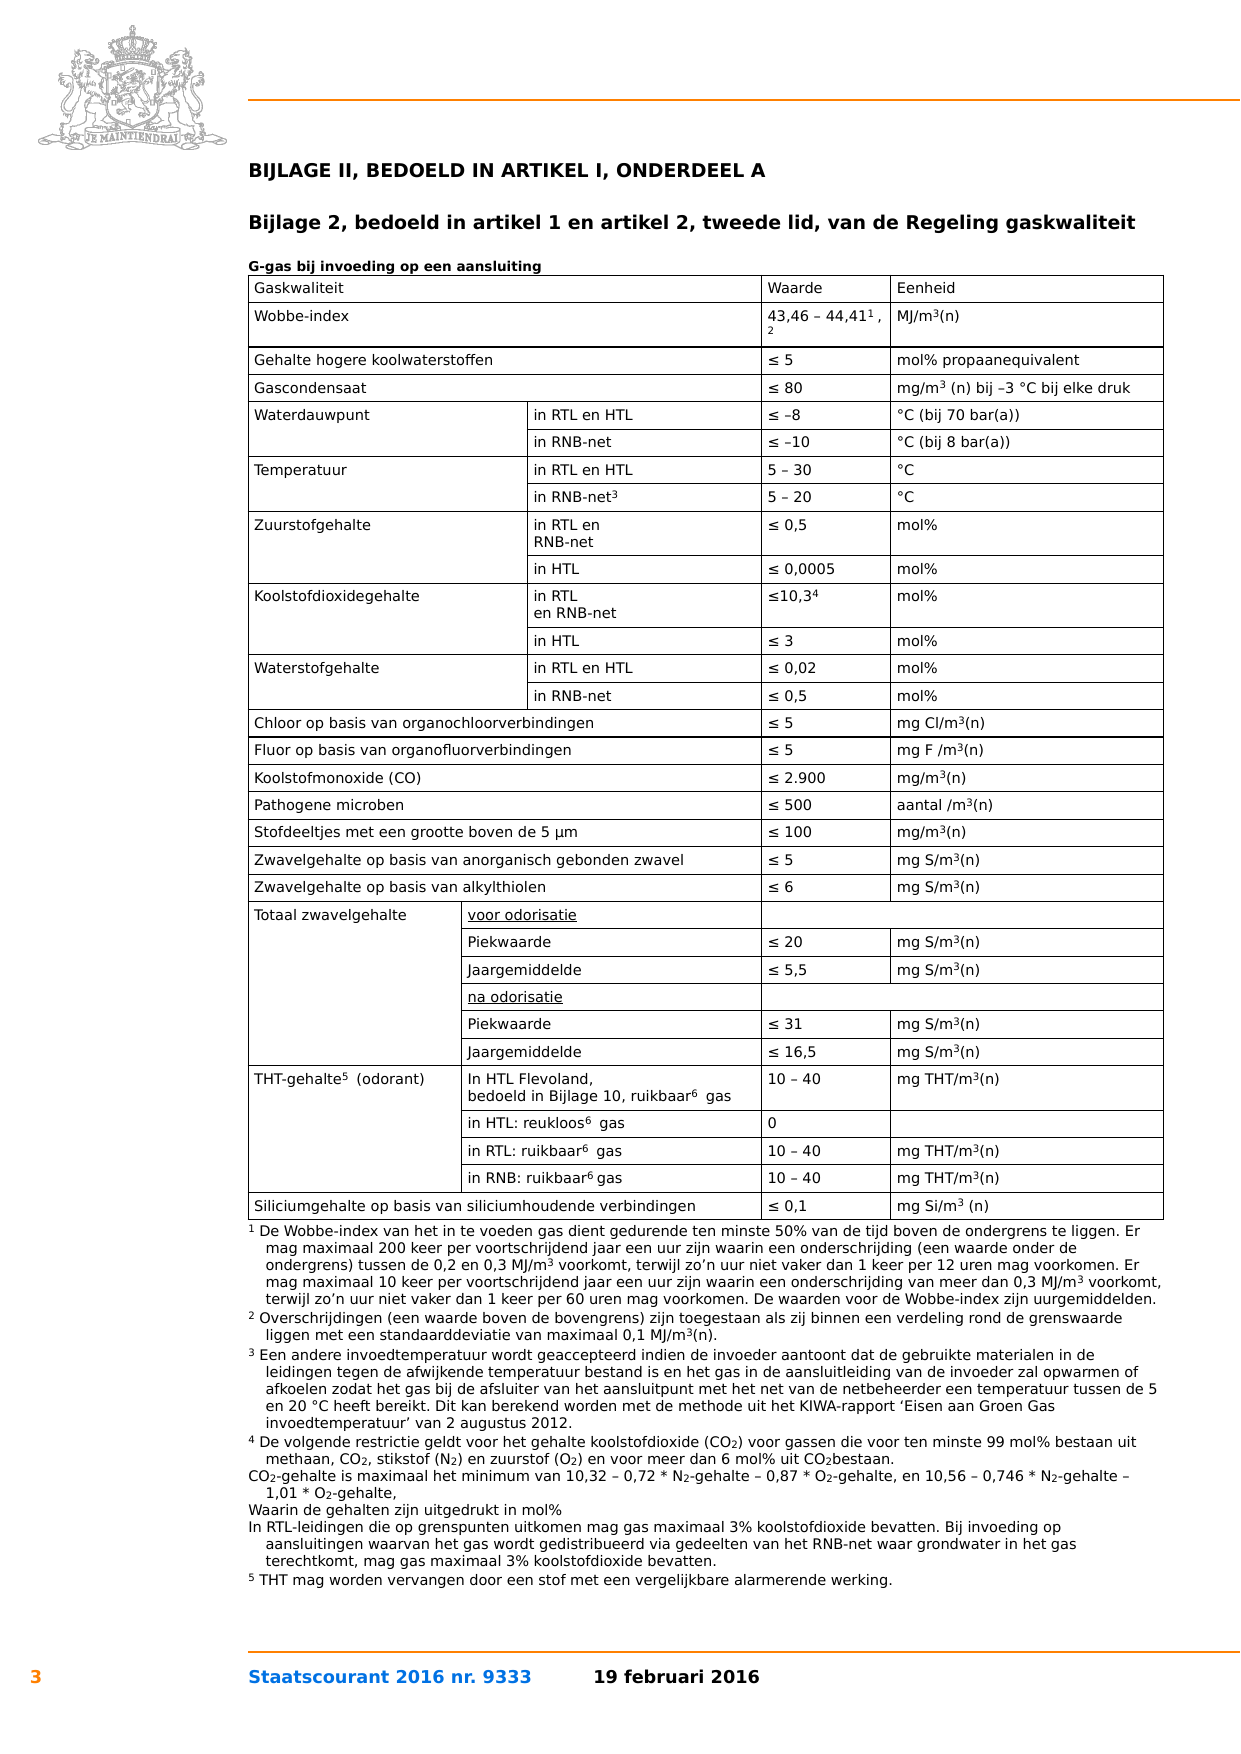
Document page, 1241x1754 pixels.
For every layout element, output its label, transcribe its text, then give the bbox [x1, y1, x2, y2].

table_cell Chloor op basis van organochloorverbindingen [249, 710, 761, 736]
table_cell Pathogene microben [249, 792, 761, 819]
table_cell ≤ 16,5 [762, 1039, 890, 1065]
table_cell °C (bij 8 bar(a)) [891, 430, 1163, 456]
table_cell in RNB-net3 [528, 484, 761, 511]
table_cell aantal /m3(n) [891, 792, 1163, 819]
table_cell 5 – 20 [762, 484, 890, 511]
table_cell ≤ 0,02 [762, 655, 890, 682]
table_cell mg S/m3(n) [891, 957, 1163, 983]
table_cell ≤ 100 [762, 820, 890, 846]
table_cell in RNB-net [528, 683, 761, 709]
table_cell Wobbe-index [249, 303, 761, 346]
table_cell ≤ 20 [762, 929, 890, 956]
table_cell in RTL en HTL [528, 457, 761, 483]
table_cell Temperatuur [249, 457, 527, 511]
table_cell Zwavelgehalte op basis van anorganisch gebonden zwavel [249, 847, 761, 873]
table_cell mg S/m3(n) [891, 875, 1163, 901]
table_cell Piekwaarde [462, 1011, 761, 1038]
table_cell Eenheid [891, 276, 1163, 302]
table_cell Jaargemiddelde [462, 1039, 761, 1065]
table_cell °C (bij 70 bar(a)) [891, 402, 1163, 428]
table_cell MJ/m3(n) [891, 303, 1163, 346]
table_cell ≤ 2.900 [762, 765, 890, 791]
table_cell °C [891, 484, 1163, 511]
table_cell mg S/m3(n) [891, 847, 1163, 873]
table_cell In HTL Flevoland, bedoeld in Bijlage 10, ruikbaar6 gas [462, 1066, 761, 1109]
table_cell Siliciumgehalte op basis van siliciumhoudende verbindingen [249, 1193, 761, 1219]
table_cell 5 – 30 [762, 457, 890, 483]
table_cell mol% [891, 628, 1163, 654]
table_cell 10 – 40 [762, 1165, 890, 1192]
table_cell ≤ 0,5 [762, 512, 890, 555]
table_cell mg THT/m3(n) [891, 1165, 1163, 1192]
table_cell mg Cl/m3(n) [891, 710, 1163, 736]
table_cell Totaal zwavelgehalte [249, 902, 461, 1065]
table_cell ≤ 0,5 [762, 683, 890, 709]
table_cell Koolstofmonoxide (CO) [249, 765, 761, 791]
table_cell mg S/m3(n) [891, 1011, 1163, 1038]
table_cell mg S/m3(n) [891, 929, 1163, 956]
table_cell ≤ –10 [762, 430, 890, 456]
table_cell Fluor op basis van organofluorverbindingen [249, 738, 761, 764]
table_cell mol% [891, 584, 1163, 627]
table_cell mg Si/m3 (n) [891, 1193, 1163, 1219]
table_cell 10 – 40 [762, 1066, 890, 1109]
table_cell in HTL [528, 556, 761, 582]
table_cell ≤ 5 [762, 710, 890, 736]
table_cell Stofdeeltjes met een grootte boven de 5 μm [249, 820, 761, 846]
table_cell mg THT/m3(n) [891, 1066, 1163, 1109]
table_cell voor odorisatie [462, 902, 761, 928]
table_cell in RTL en HTL [528, 655, 761, 682]
table_cell °C [891, 457, 1163, 483]
table_cell 0 [762, 1111, 890, 1137]
table_cell 10 – 40 [762, 1138, 890, 1164]
table_cell mol% [891, 683, 1163, 709]
table_cell mol% [891, 556, 1163, 582]
table_cell Piekwaarde [462, 929, 761, 956]
table_cell [762, 902, 1163, 928]
table_cell ≤10,34 [762, 584, 890, 627]
table_cell [891, 1111, 1163, 1137]
table_cell ≤ 0,0005 [762, 556, 890, 582]
table_header G-gas bij invoeding op een aansluiting [248, 259, 1163, 274]
table_cell Gehalte hogere koolwaterstoffen [249, 348, 761, 374]
table_cell mg/m3 (n) bij –3 °C bij elke druk [891, 375, 1163, 401]
table_cell Waterstofgehalte [249, 655, 527, 709]
table_cell mg THT/m3(n) [891, 1138, 1163, 1164]
table_cell Jaargemiddelde [462, 957, 761, 983]
table_cell 1 De Wobbe-index van het in te voeden gas dient gedurende ten minste 50% van de tijd boven de ondergrens te liggen. Er mag maximaal 200 keer per voortschrijdend jaar een uur zijn waarin een onderschrijding (een waarde onder de ondergrens) tussen de 0,2 en 0,3 MJ/m3 voorkomt, terwijl zo’n uur niet vaker dan 1 keer per 12 uren mag voorkomen. Er mag maximaal 10 keer per voortschrijdend jaar een uur zijn waarin een onderschrijding van meer dan 0,3 MJ/m3 voorkomt, terwijl zo’n uur niet vaker dan 1 keer per 60 uren mag voorkomen. De waarden voor de Wobbe-index zijn uurgemiddelden. 2 Overschrijdingen (een waarde boven de bovengrens) zijn toegestaan als zij binnen een verdeling rond de grenswaarde liggen met een standaarddeviatie van maximaal 0,1 MJ/m3(n). 3 Een andere invoedtemperatuur wordt geaccepteerd indien de invoeder aantoont dat de gebruikte materialen in de leidingen tegen de afwijkende temperatuur bestand is en het gas in de aansluitleiding van de invoeder zal opwarmen of afkoelen zodat het gas bij de afsluiter van het aansluitpunt met het net van de netbeheerder een temperatuur tussen de 5 en 20 °C heeft bereikt. Dit kan berekend worden met de methode uit het KIWA-rapport ‘Eisen aan Groen Gas invoedtemperatuur’ van 2 augustus 2012. 4 De volgende restrictie geldt voor het gehalte koolstofdioxide (CO2) voor gassen die voor ten minste 99 mol% bestaan uit methaan, CO2, stikstof (N2) en zuurstof (O2) en voor meer dan 6 mol% uit CO2bestaan. CO2-gehalte is maximaal het minimum van 10,32 – 0,72 * N2-gehalte – 0,87 * O2-gehalte, en 10,56 – 0,746 * N2-gehalte – 1,01 * O2-gehalte, Waarin de gehalten zijn uitgedrukt in mol% In RTL-leidingen die op grenspunten uitkomen mag gas maximaal 3% koolstofdioxide bevatten. Bij invoeding op aansluitingen waarvan het gas wordt gedistribueerd via gedeelten van het RNB-net waar grondwater in het gas terechtkomt, mag gas maximaal 3% koolstofdioxide bevatten. 5 THT mag worden vervangen door een stof met een vergelijkbare alarmerende werking. [248, 1220, 1163, 1589]
table_cell mg F /m3(n) [891, 738, 1163, 764]
table_cell ≤ 0,1 [762, 1193, 890, 1219]
table_cell [762, 984, 1163, 1010]
table_cell mol% [891, 655, 1163, 682]
table_cell na odorisatie [462, 984, 761, 1010]
table_cell Gascondensaat [249, 375, 761, 401]
table_cell in RTL: ruikbaar6 gas [462, 1138, 761, 1164]
table_cell ≤ –8 [762, 402, 890, 428]
table_cell in RTL en HTL [528, 402, 761, 428]
table_cell THT-gehalte5 (odorant) [249, 1066, 461, 1192]
table_cell in RNB: ruikbaar6gas [462, 1165, 761, 1192]
table_cell ≤ 5 [762, 348, 890, 374]
table_cell Zuurstofgehalte [249, 512, 527, 582]
table_cell in HTL [528, 628, 761, 654]
table_cell mg/m3(n) [891, 820, 1163, 846]
table_cell ≤ 5 [762, 738, 890, 764]
table_cell in RTL en RNB-net [528, 584, 761, 627]
table_cell ≤ 31 [762, 1011, 890, 1038]
table_cell 43,46 – 44,411, 2 [762, 303, 890, 346]
table_cell Zwavelgehalte op basis van alkylthiolen [249, 875, 761, 901]
table_cell Waterdauwpunt [249, 402, 527, 456]
subtitle BIJLAGE II, BEDOELD IN ARTIKEL I, ONDERDEEL A [248, 160, 1163, 182]
table_cell ≤ 3 [762, 628, 890, 654]
table_cell ≤ 5,5 [762, 957, 890, 983]
table_cell ≤ 80 [762, 375, 890, 401]
table_cell ≤ 6 [762, 875, 890, 901]
table_cell in RNB-net [528, 430, 761, 456]
table_cell ≤ 500 [762, 792, 890, 819]
table_cell Gaskwaliteit [249, 276, 761, 302]
table_cell in RTL en RNB-net [528, 512, 761, 555]
subtitle Bijlage 2, bedoeld in artikel 1 en artikel 2, tweede lid, van de Regeling gaskwaliteit [248, 212, 1163, 234]
table_cell Koolstofdioxidegehalte [249, 584, 527, 654]
table_cell in HTL: reukloos6 gas [462, 1111, 761, 1137]
table_cell Waarde [762, 276, 890, 302]
table_cell mg S/m3(n) [891, 1039, 1163, 1065]
table_cell mg/m3(n) [891, 765, 1163, 791]
table_cell mol% propaanequivalent [891, 348, 1163, 374]
table_cell ≤ 5 [762, 847, 890, 873]
table_cell mol% [891, 512, 1163, 555]
picture [38, 25, 227, 150]
